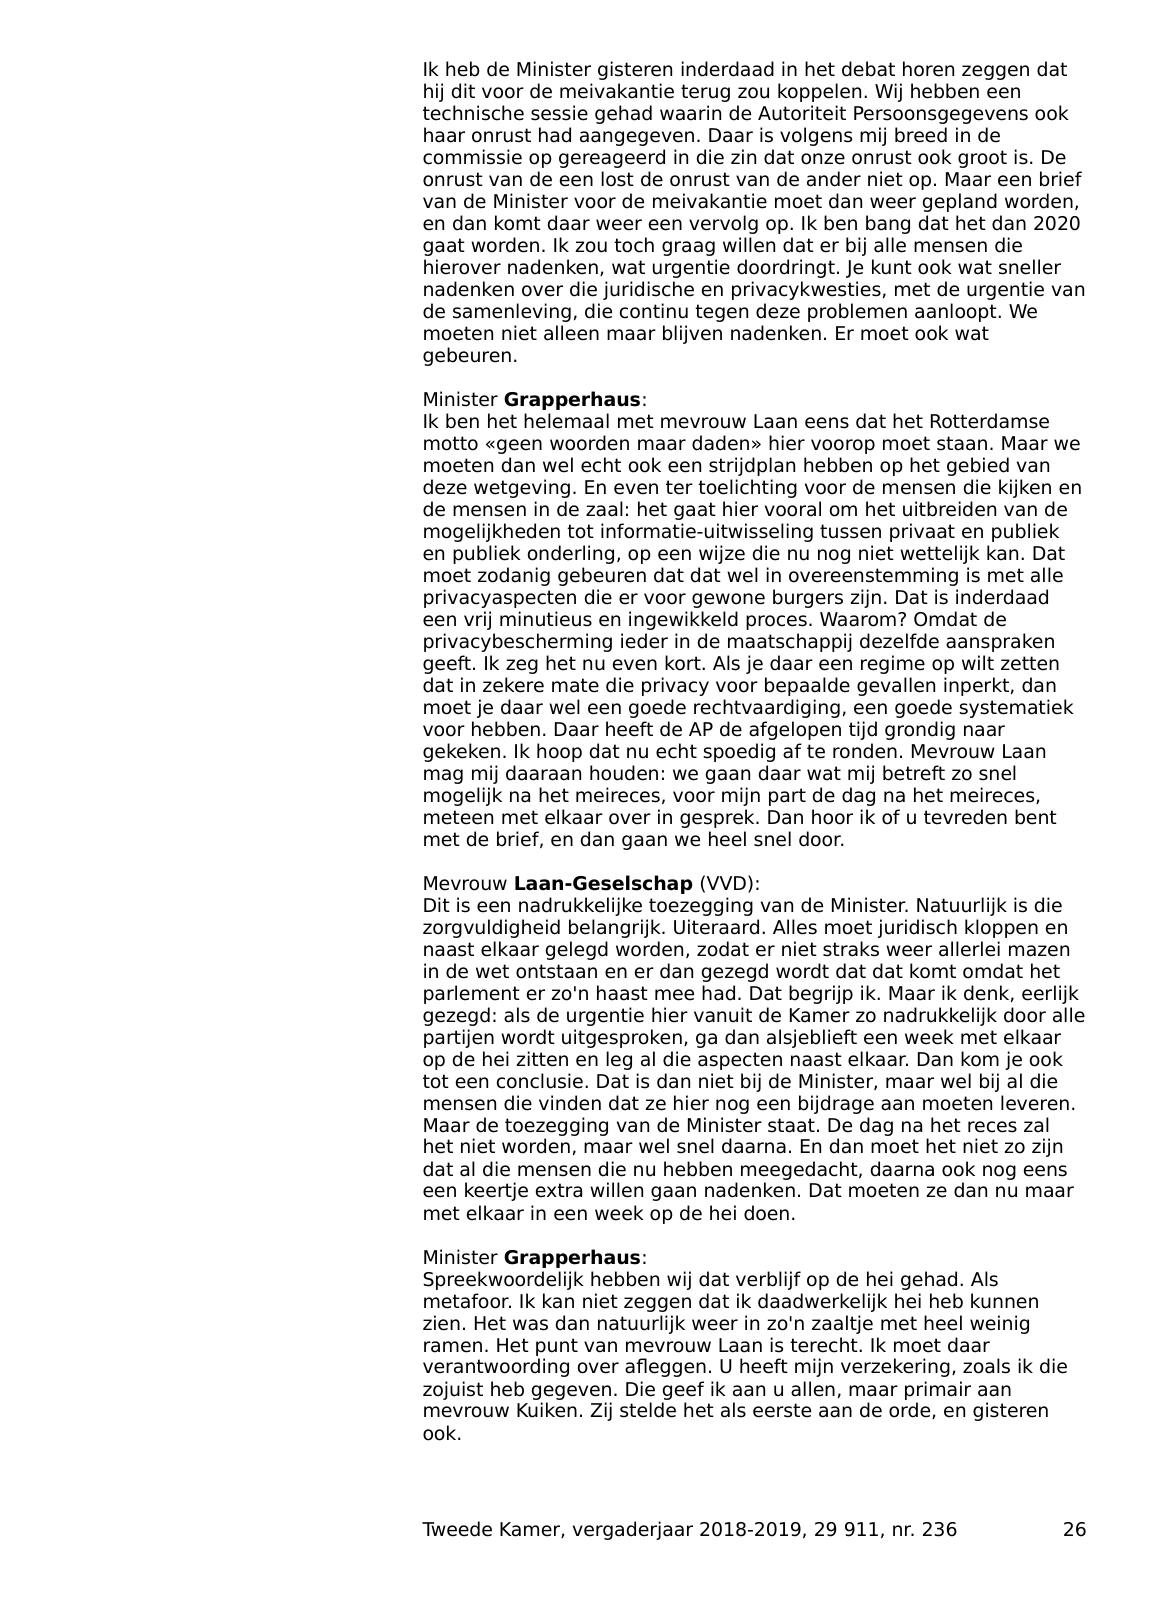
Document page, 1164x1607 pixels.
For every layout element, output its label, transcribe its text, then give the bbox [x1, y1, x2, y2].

text Mevrouw Laan-Geselschap (VVD): [422, 873, 1087, 895]
text Ik ben het helemaal met mevrouw Laan eens dat het Rotterdamse motto «geen woorden maar daden» hier voorop moet staan. Maar we moeten dan wel echt ook een strijdplan hebben op het gebied van deze wetgeving. En even ter toelichting voor de mensen die kijken en de mensen in de zaal: het gaat hier vooral om het uitbreiden van de mogelijkheden tot informatie-uitwisseling tussen privaat en publiek en publiek onderling, op een wijze die nu nog niet wettelijk kan. Dat moet zodanig gebeuren dat dat wel in overeenstemming is met alle privacyaspecten die er voor gewone burgers zijn. Dat is inderdaad een vrij minutieus en ingewikkeld proces. Waarom? Omdat de privacybescherming ieder in de maatschappij dezelfde aanspraken geeft. Ik zeg het nu even kort. Als je daar een regime op wilt zetten dat in zekere mate die privacy voor bepaalde gevallen inperkt, dan moet je daar wel een goede rechtvaardiging, een goede systematiek voor hebben. Daar heeft de AP de afgelopen tijd grondig naar gekeken. Ik hoop dat nu echt spoedig af te ronden. Mevrouw Laan mag mij daaraan houden: we gaan daar wat mij betreft zo snel mogelijk na het meireces, voor mijn part de dag na het meireces, meteen met elkaar over in gesprek. Dan hoor ik of u tevreden bent met de brief, en dan gaan we heel snel door. [422, 411, 1087, 851]
text Minister Grapperhaus: [422, 1247, 1087, 1268]
text Dit is een nadrukkelijke toezegging van de Minister. Natuurlijk is die zorgvuldigheid belangrijk. Uiteraard. Alles moet juridisch kloppen en naast elkaar gelegd worden, zodat er niet straks weer allerlei mazen in de wet ontstaan en er dan gezegd wordt dat dat komt omdat het parlement er zo'n haast mee had. Dat begrijp ik. Maar ik denk, eerlijk gezegd: als de urgentie hier vanuit de Kamer zo nadrukkelijk door alle partijen wordt uitgesproken, ga dan alsjeblieft een week met elkaar op de hei zitten en leg al die aspecten naast elkaar. Dan kom je ook tot een conclusie. Dat is dan niet bij de Minister, maar wel bij al die mensen die vinden dat ze hier nog een bijdrage aan moeten leveren. Maar de toezegging van de Minister staat. De dag na het reces zal het niet worden, maar wel snel daarna. En dan moet het niet zo zijn dat al die mensen die nu hebben meegedacht, daarna ook nog eens een keertje extra willen gaan nadenken. Dat moeten ze dan nu maar met elkaar in een week op de hei doen. [422, 895, 1087, 1224]
text Ik heb de Minister gisteren inderdaad in het debat horen zeggen dat hij dit voor de meivakantie terug zou koppelen. Wij hebben een technische sessie gehad waarin de Autoriteit Persoonsgegevens ook haar onrust had aangegeven. Daar is volgens mij breed in de commissie op gereageerd in die zin dat onze onrust ook groot is. De onrust van de een lost de onrust van de ander niet op. Maar een brief van de Minister voor de meivakantie moet dan weer gepland worden, en dan komt daar weer een vervolg op. Ik ben bang dat het dan 2020 gaat worden. Ik zou toch graag willen dat er bij alle mensen die hierover nadenken, wat urgentie doordringt. Je kunt ook wat sneller nadenken over die juridische en privacykwesties, met de urgentie van de samenleving, die continu tegen deze problemen aanloopt. We moeten niet alleen maar blijven nadenken. Er moet ook wat gebeuren. [422, 59, 1087, 367]
text Minister Grapperhaus: [422, 389, 1087, 411]
text Spreekwoordelijk hebben wij dat verblijf op de hei gehad. Als metafoor. Ik kan niet zeggen dat ik daadwerkelijk hei heb kunnen zien. Het was dan natuurlijk weer in zo'n zaaltje met heel weinig ramen. Het punt van mevrouw Laan is terecht. Ik moet daar verantwoording over afleggen. U heeft mijn verzekering, zoals ik die zojuist heb gegeven. Die geef ik aan u allen, maar primair aan mevrouw Kuiken. Zij stelde het als eerste aan de orde, en gisteren ook. [422, 1268, 1087, 1444]
